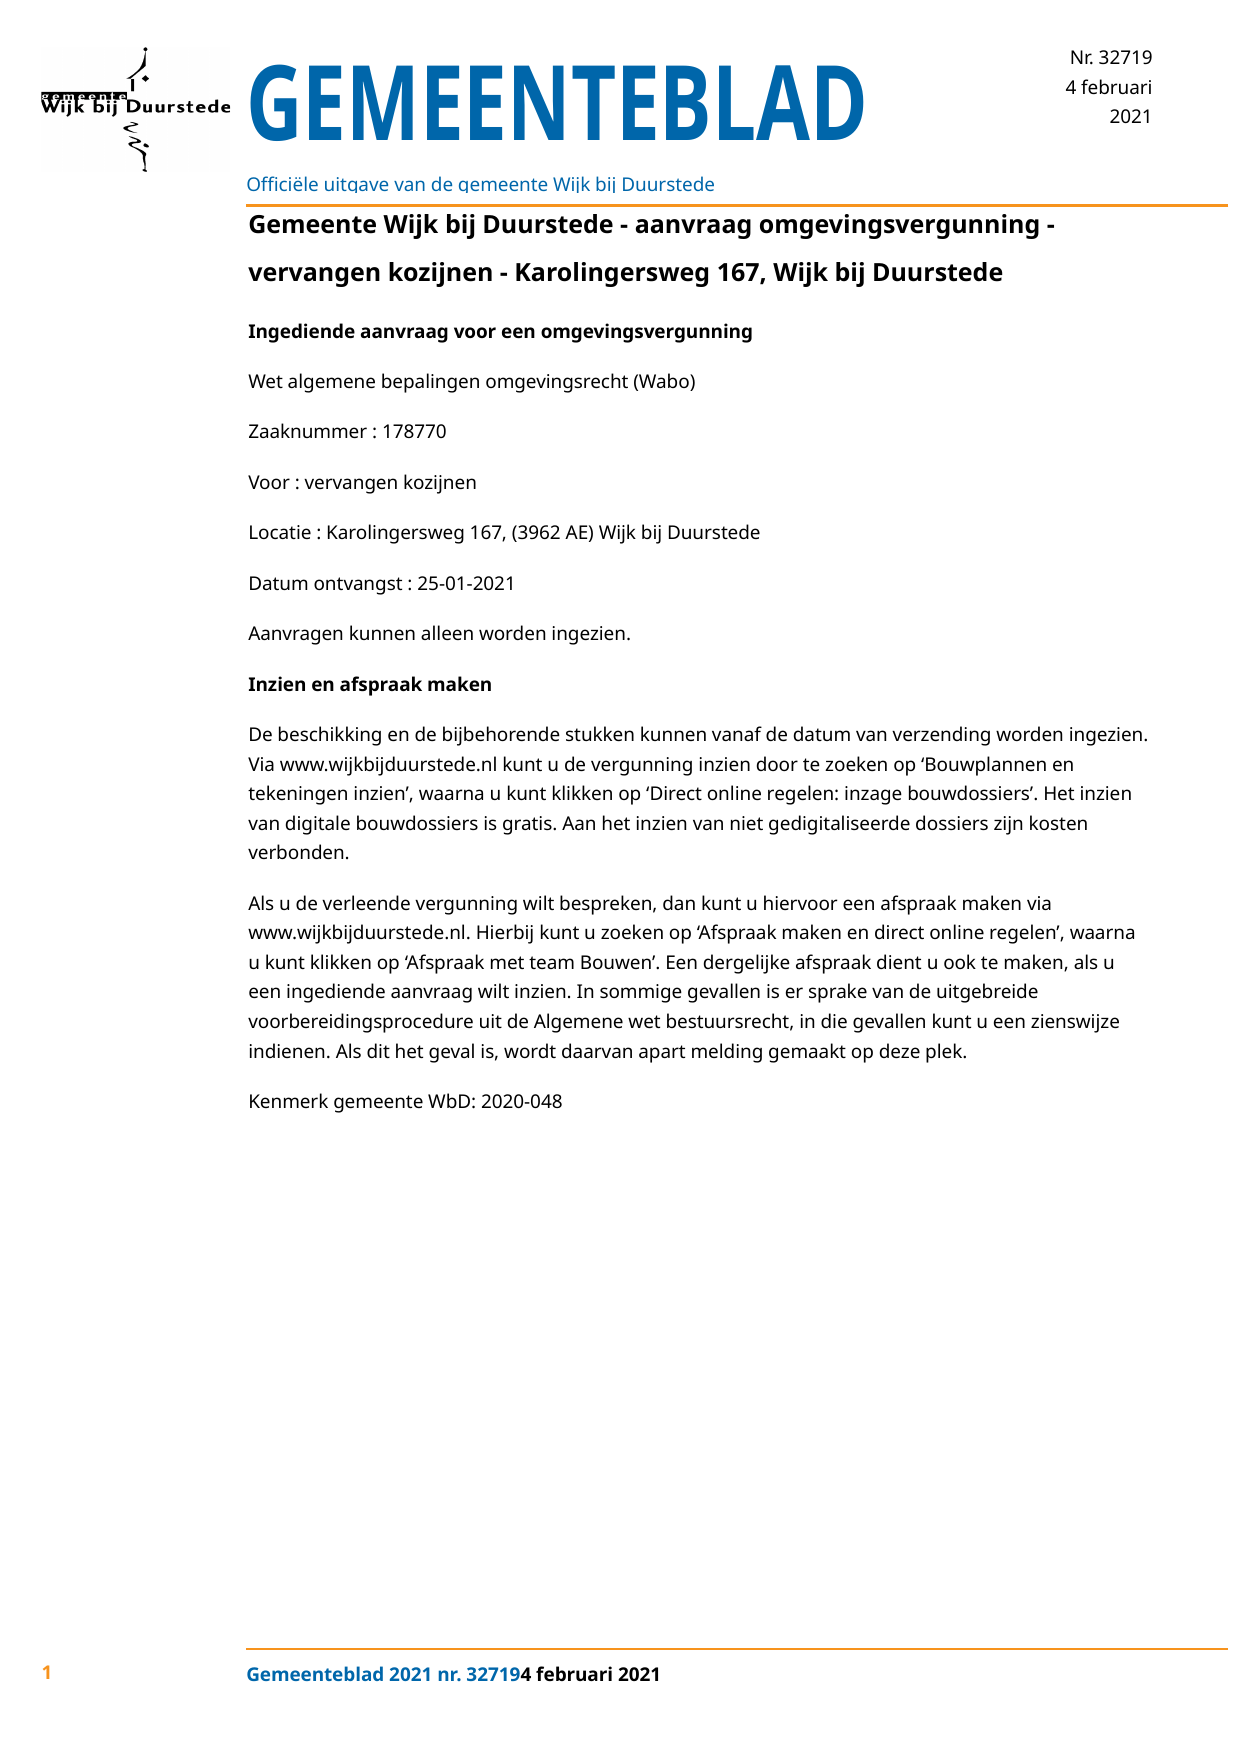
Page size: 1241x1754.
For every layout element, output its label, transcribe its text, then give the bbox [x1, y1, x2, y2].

text Ingediende aanvraag voor een omgevingsvergunning [248, 318, 1152, 344]
picture [41, 47, 231, 172]
text Kenmerk gemeente WbD: 2020-048 [248, 1088, 1152, 1114]
text Inzien en afspraak maken [248, 671, 1152, 697]
text Locatie : Karolingersweg 167, (3962 AE) Wijk bij Duurstede [248, 519, 1152, 545]
text Zaaknummer : 178770 [248, 419, 1152, 444]
text Voor : vervangen kozijnen [248, 469, 1152, 495]
text Als u de verleende vergunning wilt bespreken, dan kunt u hiervoor een afspraak maken via www.wijkbijduurstede.nl. Hierbij kunt u zoeken op ‘Afspraak maken en direct online regelen’, waarna u kunt klikken op ‘Afspraak met team Bouwen’. Een dergelijke afspraak dient u ook te maken, als u een ingediende aanvraag wilt inzien. In sommige gevallen is er sprake van de uitgebreide voorbereidingsprocedure uit de Algemene wet bestuursrecht, in die gevallen kunt u een zienswijze indienen. Als dit het geval is, wordt daarvan apart melding gemaakt op deze plek. [248, 890, 1152, 1064]
text Aanvragen kunnen alleen worden ingezien. [248, 620, 1152, 646]
text Gemeente Wijk bij Duurstede - aanvraag omgevingsvergunning - vervangen kozijnen - Karolingersweg 167, Wijk bij Duurstede [248, 207, 1152, 288]
text Wet algemene bepalingen omgevingsrecht (Wabo) [248, 368, 1152, 394]
text De beschikking en de bijbehorende stukken kunnen vanaf de datum van verzending worden ingezien. Via www.wijkbijduurstede.nl kunt u de vergunning inzien door te zoeken op ‘Bouwplannen en tekeningen inzien’, waarna u kunt klikken op ‘Direct online regelen: inzage bouwdossiers’. Het inzien van digitale bouwdossiers is gratis. Aan het inzien van niet gedigitaliseerde dossiers zijn kosten verbonden. [248, 721, 1152, 865]
text Datum ontvangst : 25-01-2021 [248, 570, 1152, 596]
